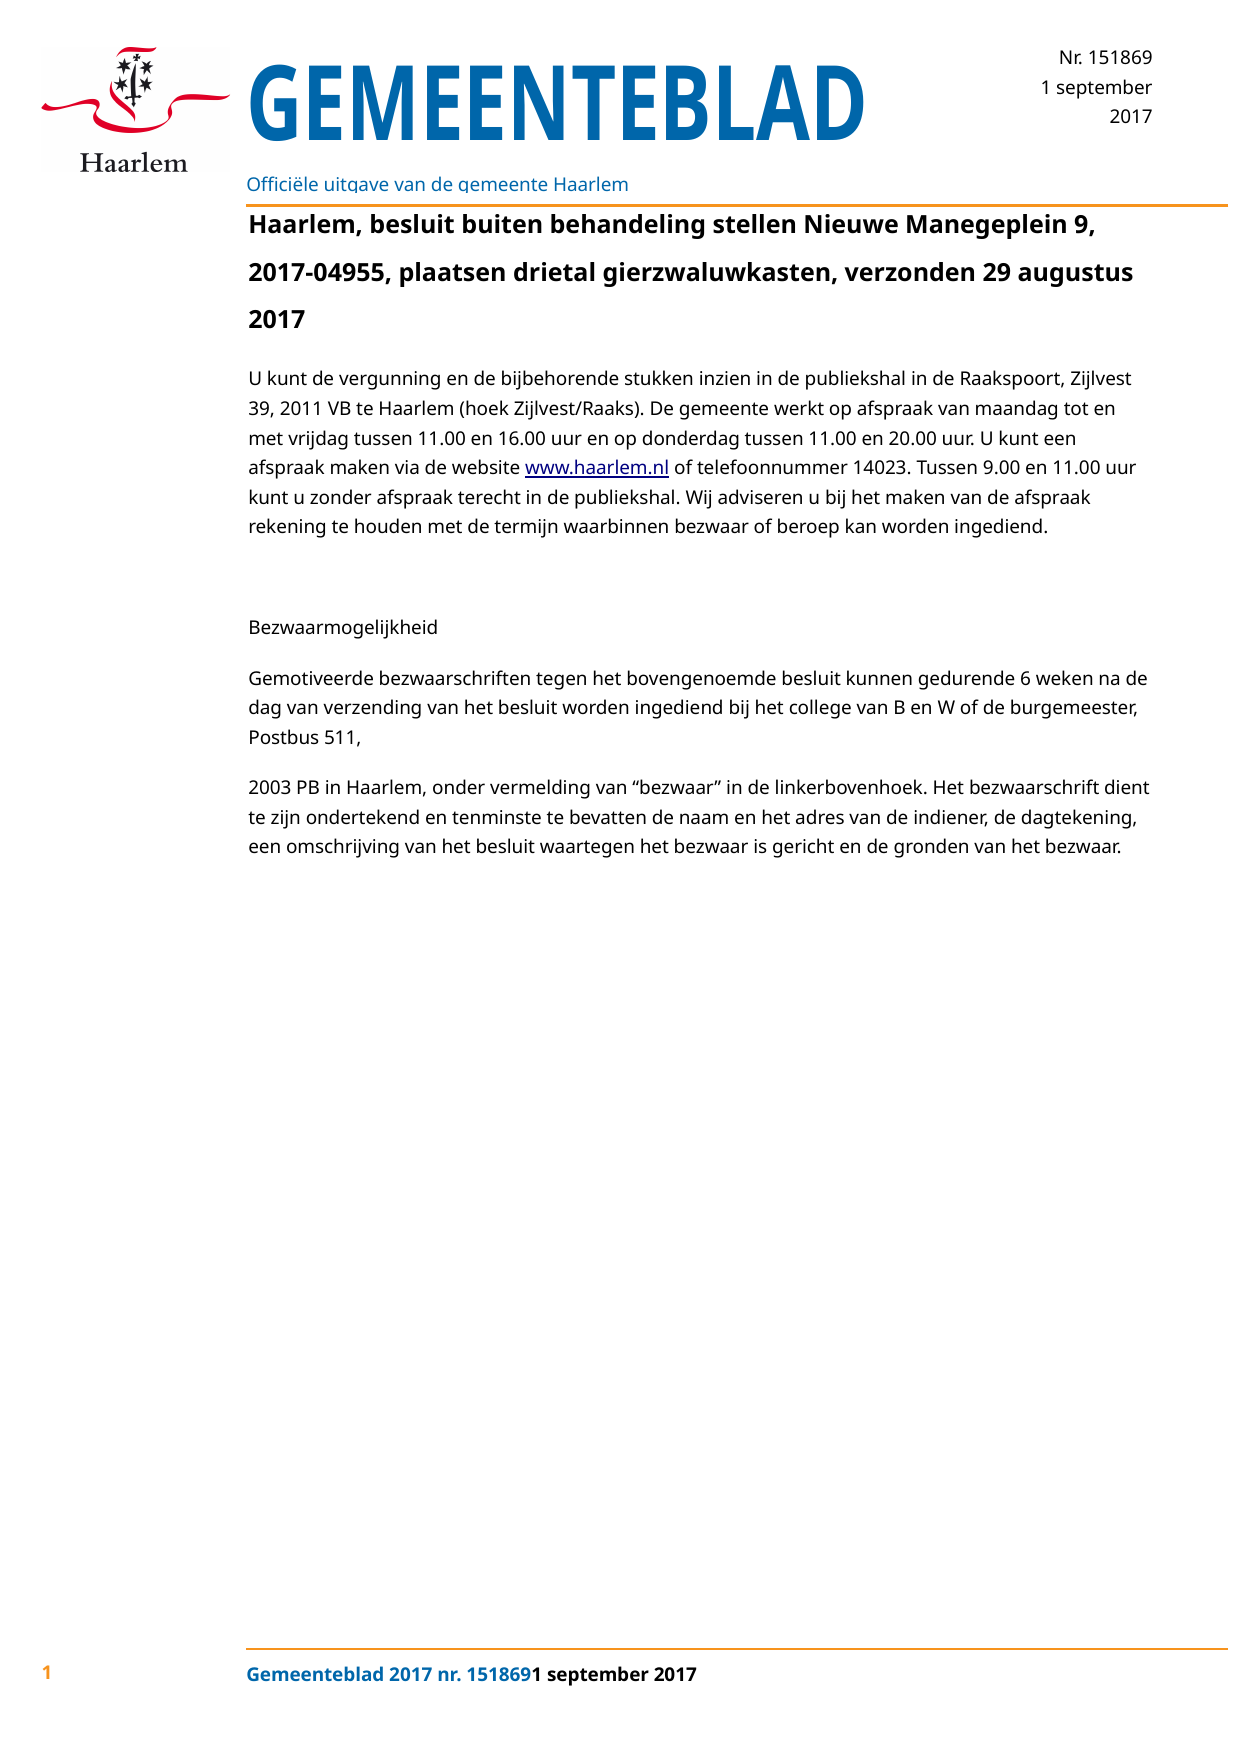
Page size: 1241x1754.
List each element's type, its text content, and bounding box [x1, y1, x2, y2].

picture [41, 47, 231, 172]
text U kunt de vergunning en de bijbehorende stukken inzien in de publiekshal in de Raakspoort, Zijlvest 39, 2011 VB te Haarlem (hoek Zijlvest/Raaks). De gemeente werkt op afspraak van maandag tot en met vrijdag tussen 11.00 en 16.00 uur en op donderdag tussen 11.00 en 20.00 uur. U kunt een afspraak maken via de website www.haarlem.nl of telefoonnummer 14023. Tussen 9.00 en 11.00 uur kunt u zonder afspraak terecht in de publiekshal. Wij adviseren u bij het maken van de afspraak rekening te houden met de termijn waarbinnen bezwaar of beroep kan worden ingediend. [248, 366, 1152, 539]
text 2003 PB in Haarlem, onder vermelding van “bezwaar” in de linkerbovenhoek. Het bezwaarschrift dient te zijn ondertekend en tenminste te bevatten de naam en het adres van de indiener, de dagtekening, een omschrijving van het besluit waartegen het bezwaar is gericht en de gronden van het bezwaar. [248, 774, 1152, 859]
text Bezwaarmogelijkheid [248, 614, 1152, 640]
text Haarlem, besluit buiten behandeling stellen Nieuwe Manegeplein 9, 2017-04955, plaatsen drietal gierzwaluwkasten, verzonden 29 augustus 2017 [248, 207, 1152, 336]
text Gemotiveerde bezwaarschriften tegen het bovengenoemde besluit kunnen gedurende 6 weken na de dag van verzending van het besluit worden ingediend bij het college van B en W of de burgemeester, Postbus 511, [248, 665, 1152, 749]
